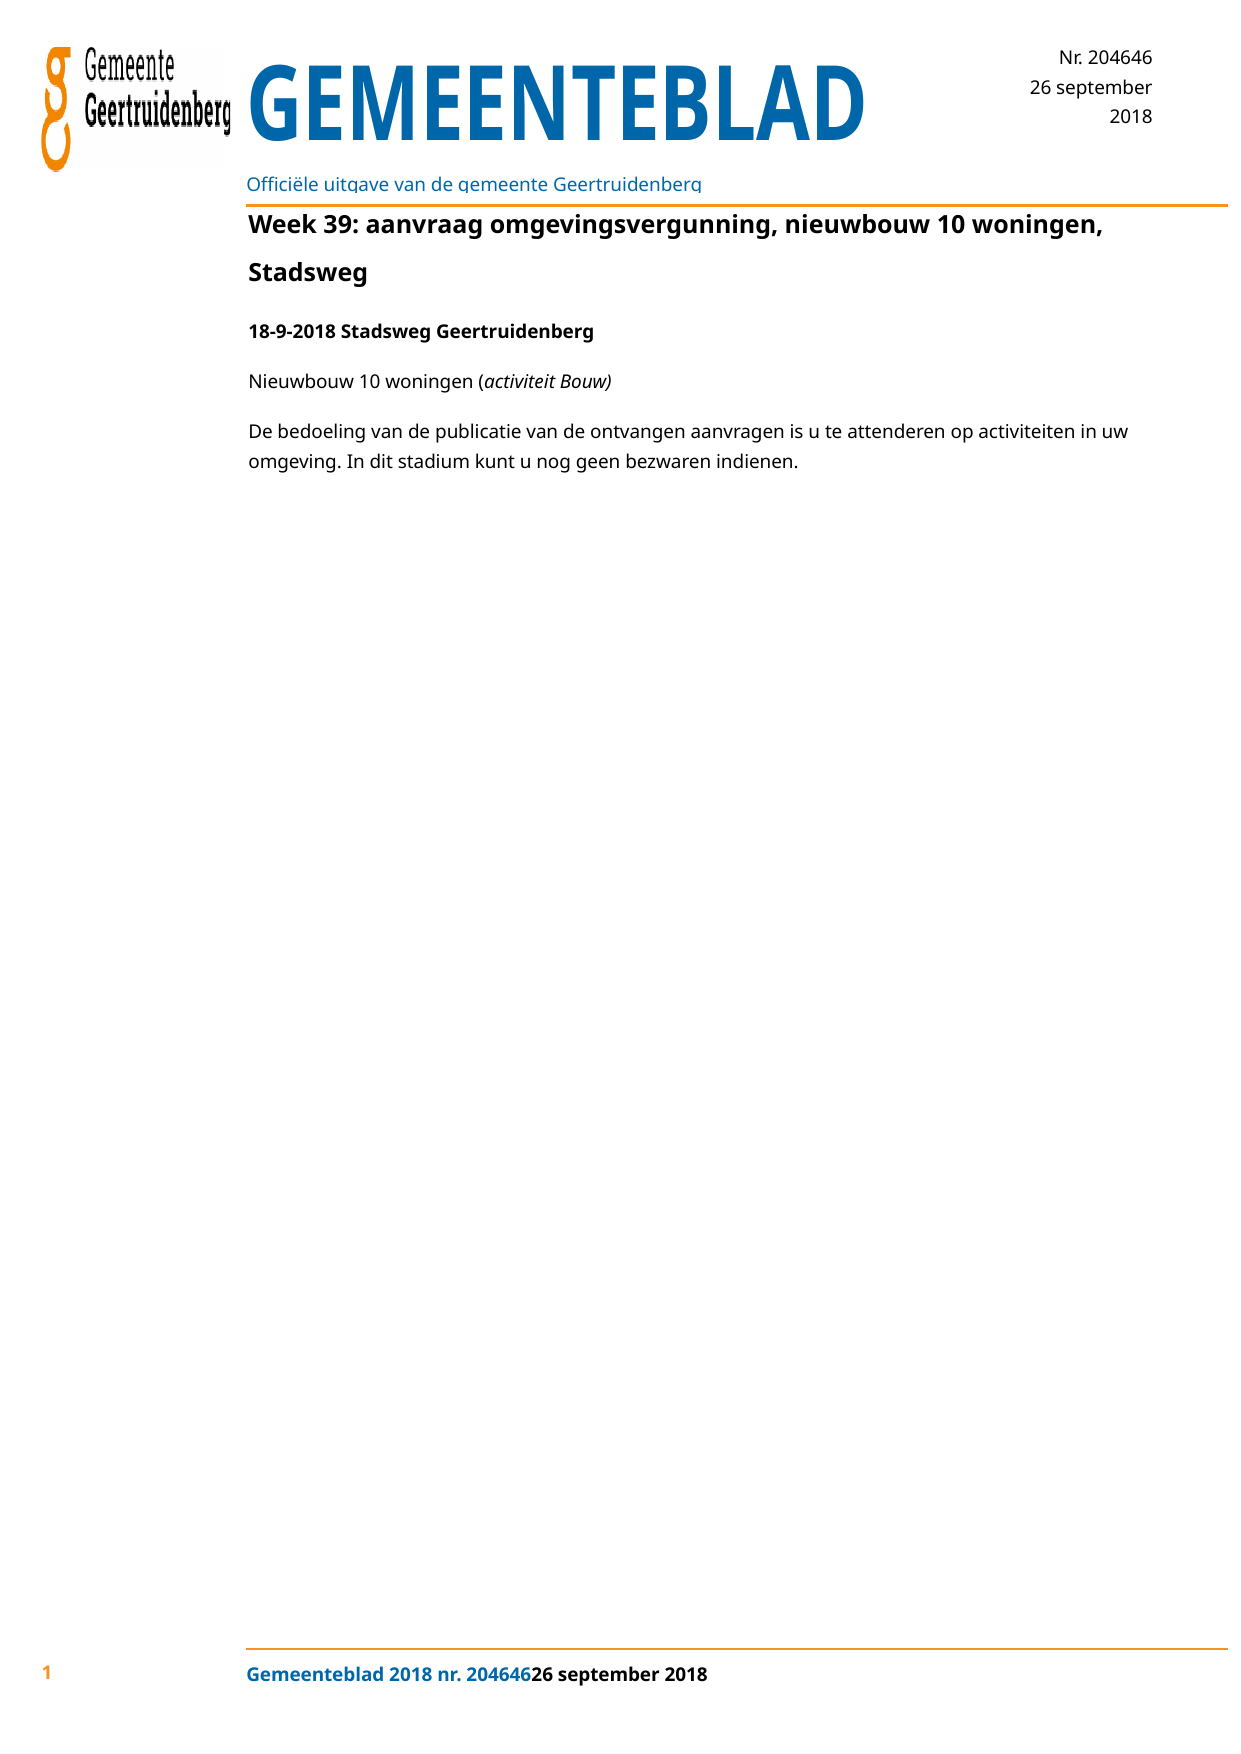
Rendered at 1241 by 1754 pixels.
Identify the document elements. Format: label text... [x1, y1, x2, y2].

text Nieuwbouw 10 woningen (activiteit Bouw) [248, 368, 1152, 394]
text Week 39: aanvraag omgevingsvergunning, nieuwbouw 10 woningen, Stadsweg [248, 207, 1152, 288]
text De bedoeling van de publicatie van de ontvangen aanvragen is u te attenderen op activiteiten in uw omgeving. In dit stadium kunt u nog geen bezwaren indienen. [248, 419, 1152, 474]
text 18-9-2018 Stadsweg Geertruidenberg [248, 318, 1152, 344]
picture [41, 47, 231, 172]
